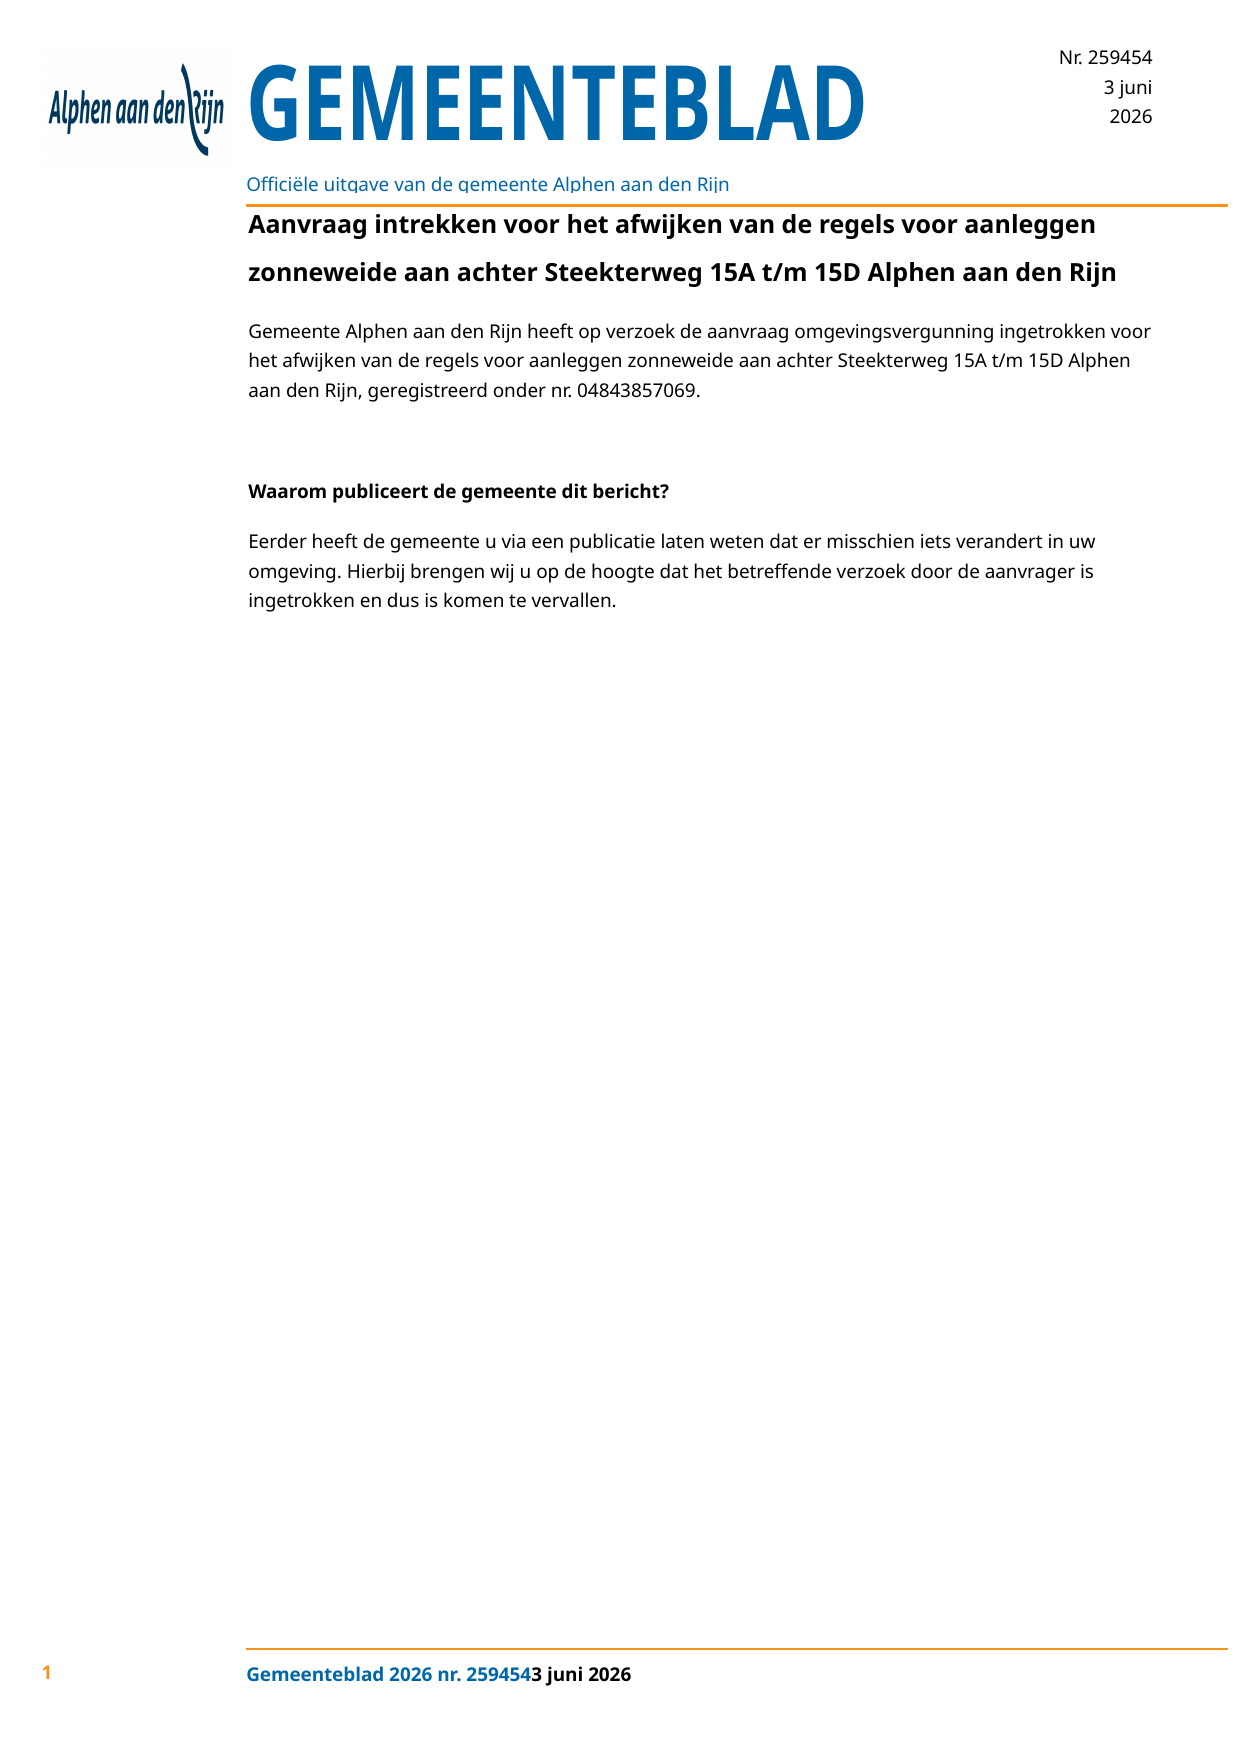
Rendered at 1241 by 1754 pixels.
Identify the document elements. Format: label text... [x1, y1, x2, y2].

text Aanvraag intrekken voor het afwijken van de regels voor aanleggen zonneweide aan achter Steekterweg 15A t/m 15D Alphen aan den Rijn [248, 207, 1152, 288]
picture [41, 47, 231, 172]
text Eerder heeft de gemeente u via een publicatie laten weten dat er misschien iets verandert in uw omgeving. Hierbij brengen wij u op de hoogte dat het betreffende verzoek door de aanvrager is ingetrokken en dus is komen te vervallen. [248, 528, 1152, 613]
text Gemeente Alphen aan den Rijn heeft op verzoek de aanvraag omgevingsvergunning ingetrokken voor het afwijken van de regels voor aanleggen zonneweide aan achter Steekterweg 15A t/m 15D Alphen aan den Rijn, geregistreerd onder nr. 04843857069. [248, 318, 1152, 403]
text Waarom publiceert de gemeente dit bericht? [248, 478, 1152, 504]
